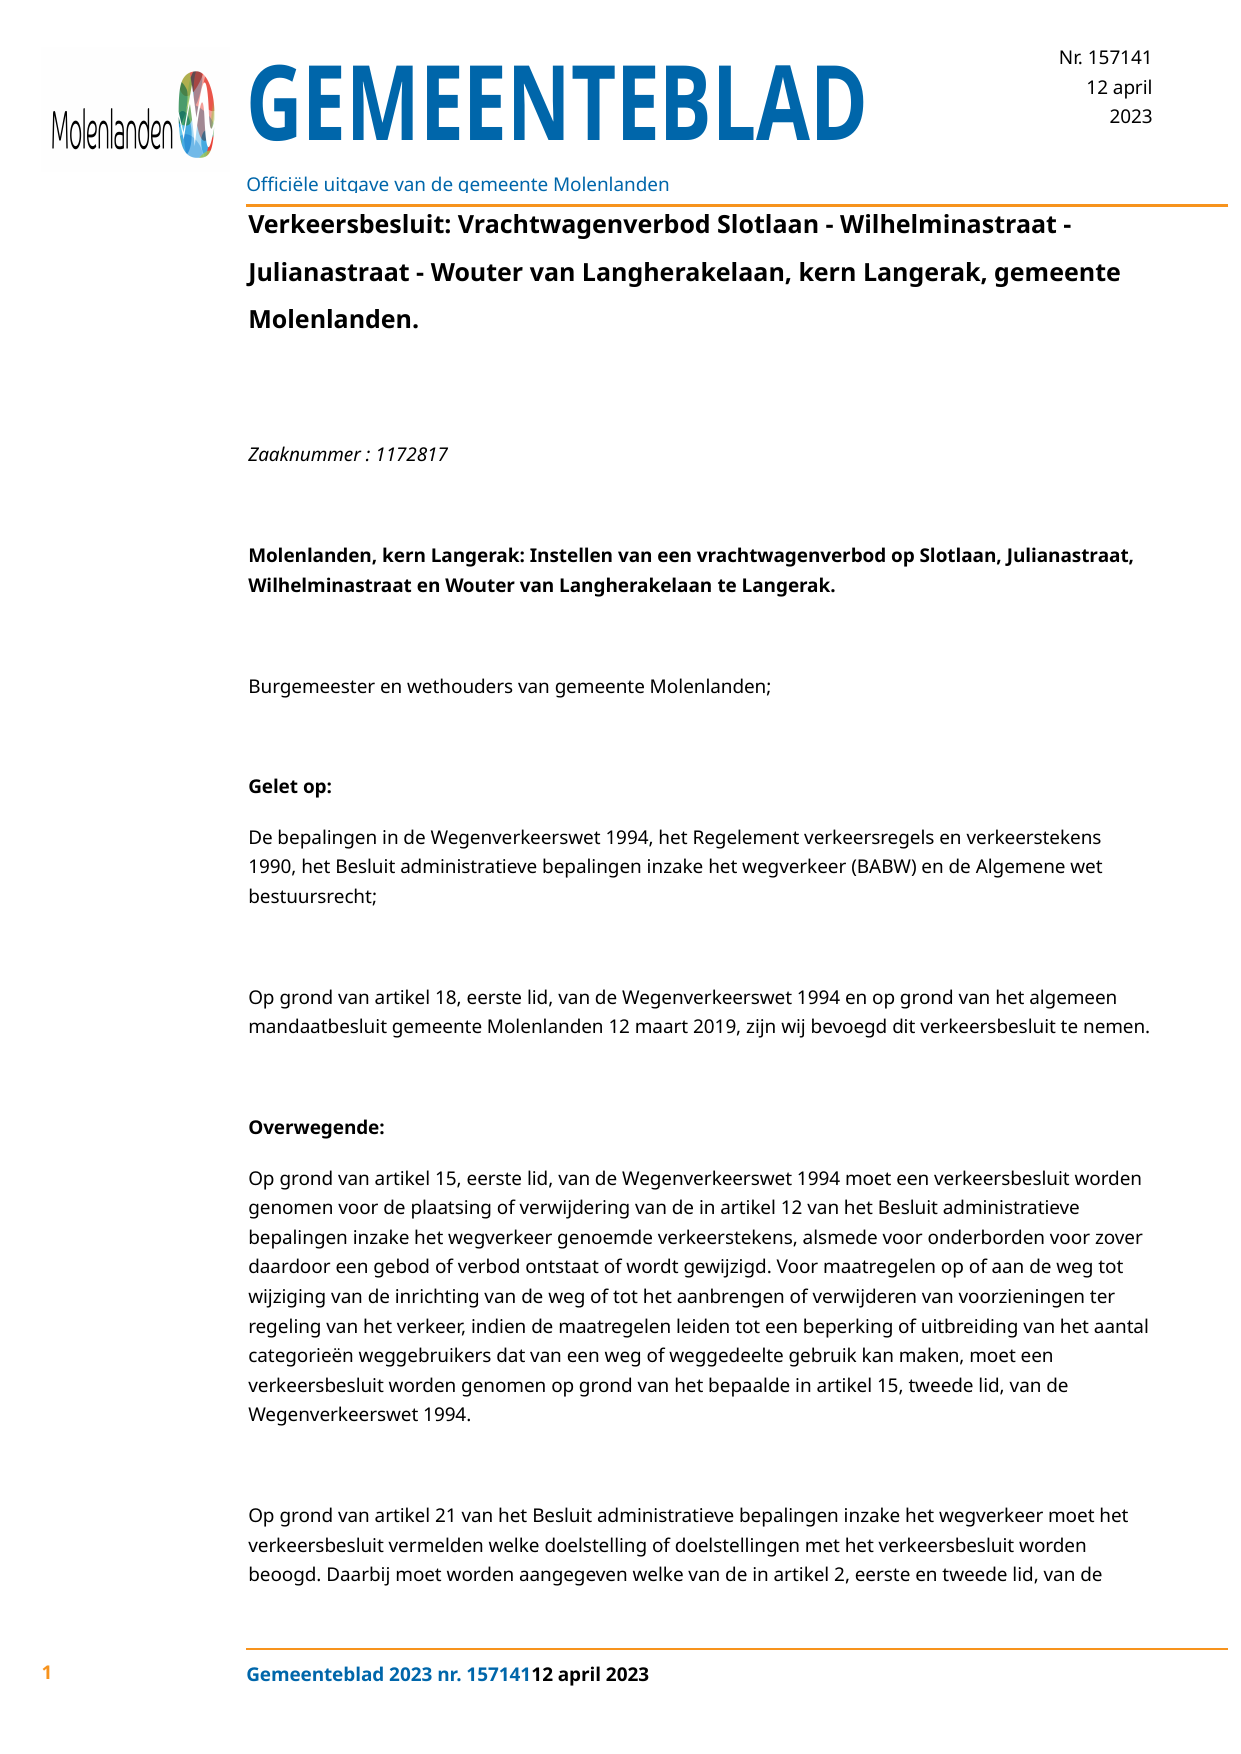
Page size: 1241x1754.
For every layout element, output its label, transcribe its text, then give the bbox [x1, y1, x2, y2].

text Op grond van artikel 18, eerste lid, van de Wegenverkeerswet 1994 en op grond van het algemeen mandaatbesluit gemeente Molenlanden 12 maart 2019, zijn wij bevoegd dit verkeersbesluit te nemen. [248, 984, 1152, 1039]
text Burgemeester en wethouders van gemeente Molenlanden; [248, 673, 1152, 699]
text Molenlanden, kern Langerak: Instellen van een vrachtwagenverbod op Slotlaan, Julianastraat, Wilhelminastraat en Wouter van Langherakelaan te Langerak. [248, 542, 1152, 598]
text Op grond van artikel 15, eerste lid, van de Wegenverkeerswet 1994 moet een verkeersbesluit worden genomen voor de plaatsing of verwijdering van de in artikel 12 van het Besluit administratieve bepalingen inzake het wegverkeer genoemde verkeerstekens, alsmede voor onderborden voor zover daardoor een gebod of verbod ontstaat of wordt gewijzigd. Voor maatregelen op of aan de weg tot wijziging van de inrichting van de weg of tot het aanbrengen of verwijderen van voorzieningen ter regeling van het verkeer, indien de maatregelen leiden tot een beperking of uitbreiding van het aantal categorieën weggebruikers dat van een weg of weggedeelte gebruik kan maken, moet een verkeersbesluit worden genomen op grond van het bepaalde in artikel 15, tweede lid, van de Wegenverkeerswet 1994. [248, 1165, 1152, 1427]
text Zaaknummer : 1172817 [248, 442, 1152, 467]
text Overwegende: [248, 1114, 1152, 1140]
text Verkeersbesluit: Vrachtwagenverbod Slotlaan - Wilhelminastraat - Julianastraat - Wouter van Langherakelaan, kern Langerak, gemeente Molenlanden. [248, 207, 1152, 336]
text Op grond van artikel 21 van het Besluit administratieve bepalingen inzake het wegverkeer moet het verkeersbesluit vermelden welke doelstelling of doelstellingen met het verkeersbesluit worden beoogd. Daarbij moet worden aangegeven welke van de in artikel 2, eerste en tweede lid, van de [248, 1502, 1152, 1587]
text Gelet op: [248, 774, 1152, 799]
text De bepalingen in de Wegenverkeerswet 1994, het Regelement verkeersregels en verkeerstekens 1990, het Besluit administratieve bepalingen inzake het wegverkeer (BABW) en de Algemene wet bestuursrecht; [248, 824, 1152, 909]
picture [41, 47, 231, 172]
